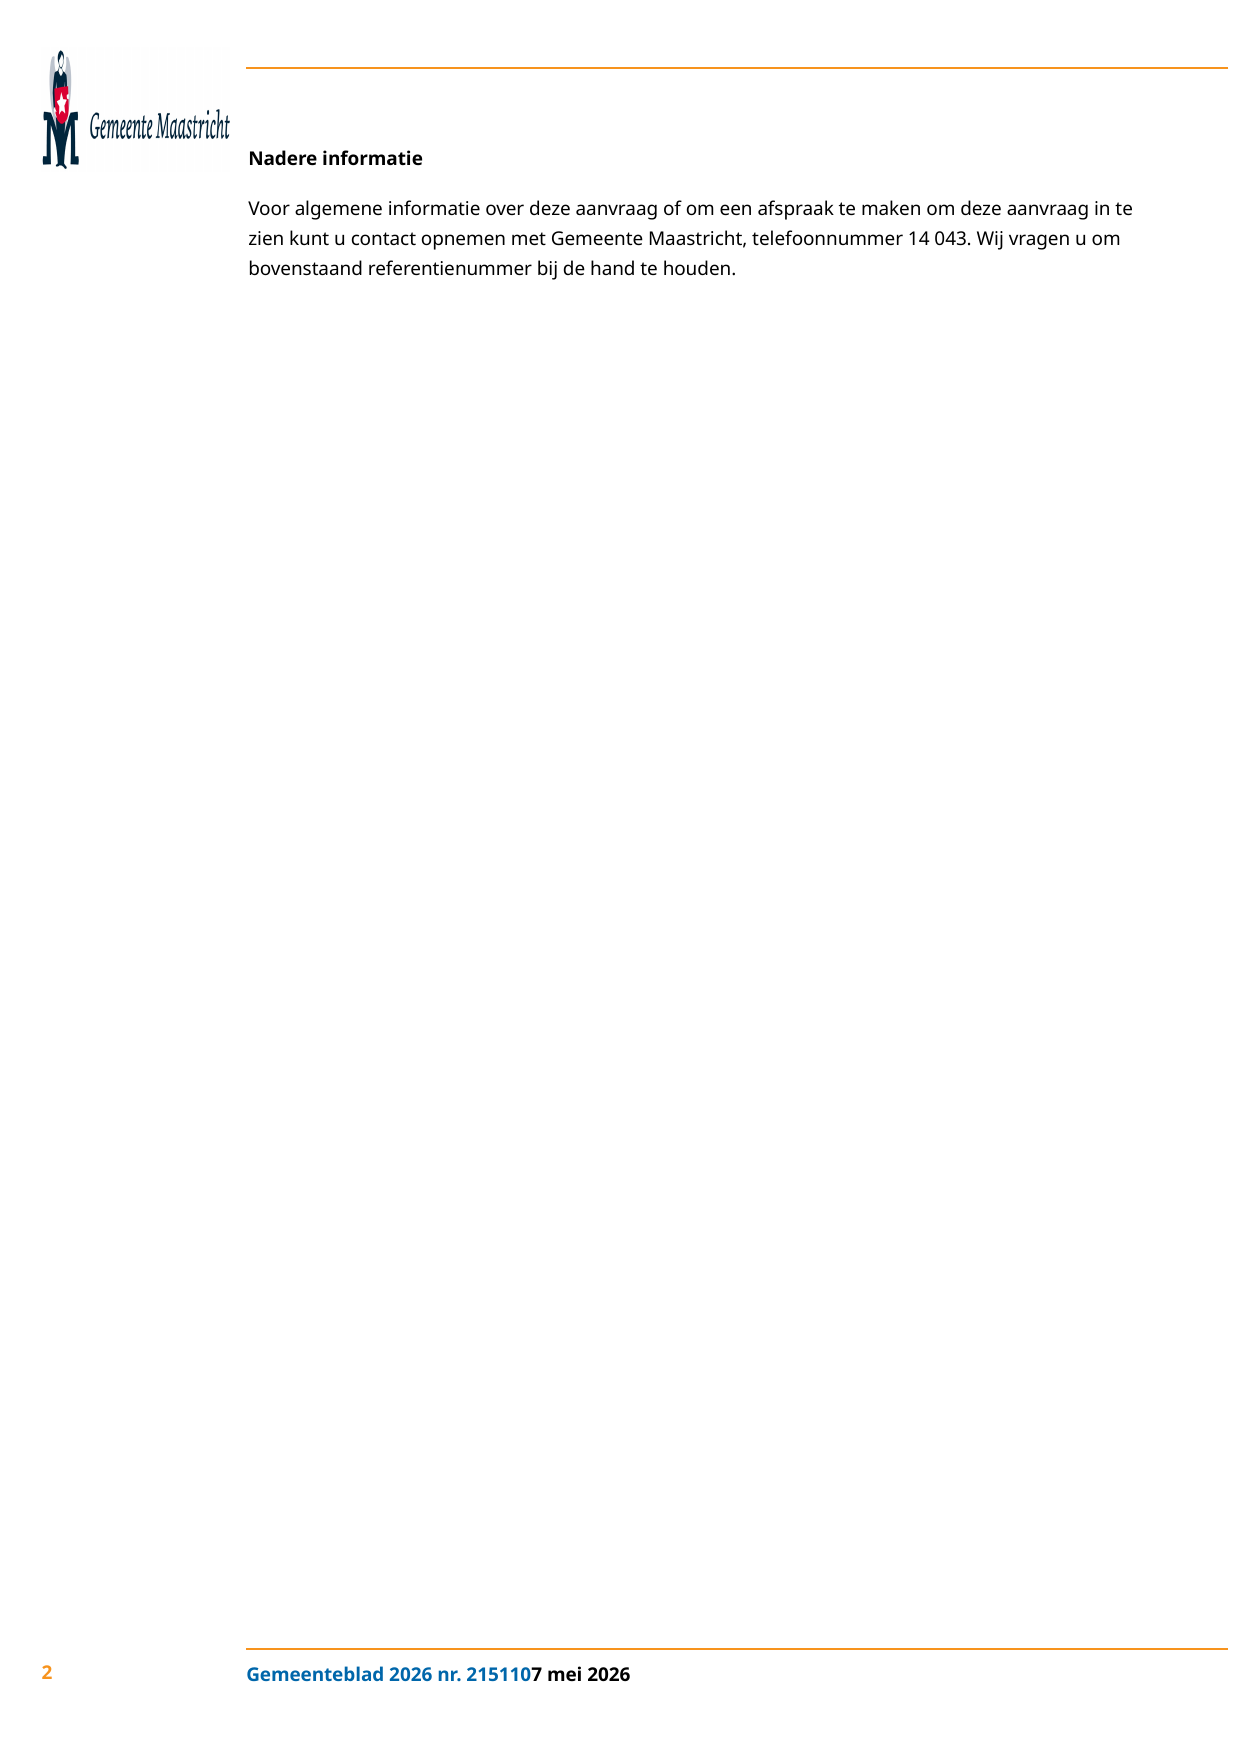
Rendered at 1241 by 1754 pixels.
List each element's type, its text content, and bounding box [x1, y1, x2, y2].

picture [41, 47, 231, 172]
text Voor algemene informatie over deze aanvraag of om een afspraak te maken om deze aanvraag in te zien kunt u contact opnemen met Gemeente Maastricht, telefoonnummer 14 043. Wij vragen u om bovenstaand referentienummer bij de hand te houden. [248, 196, 1152, 281]
text Nadere informatie [248, 145, 1152, 171]
